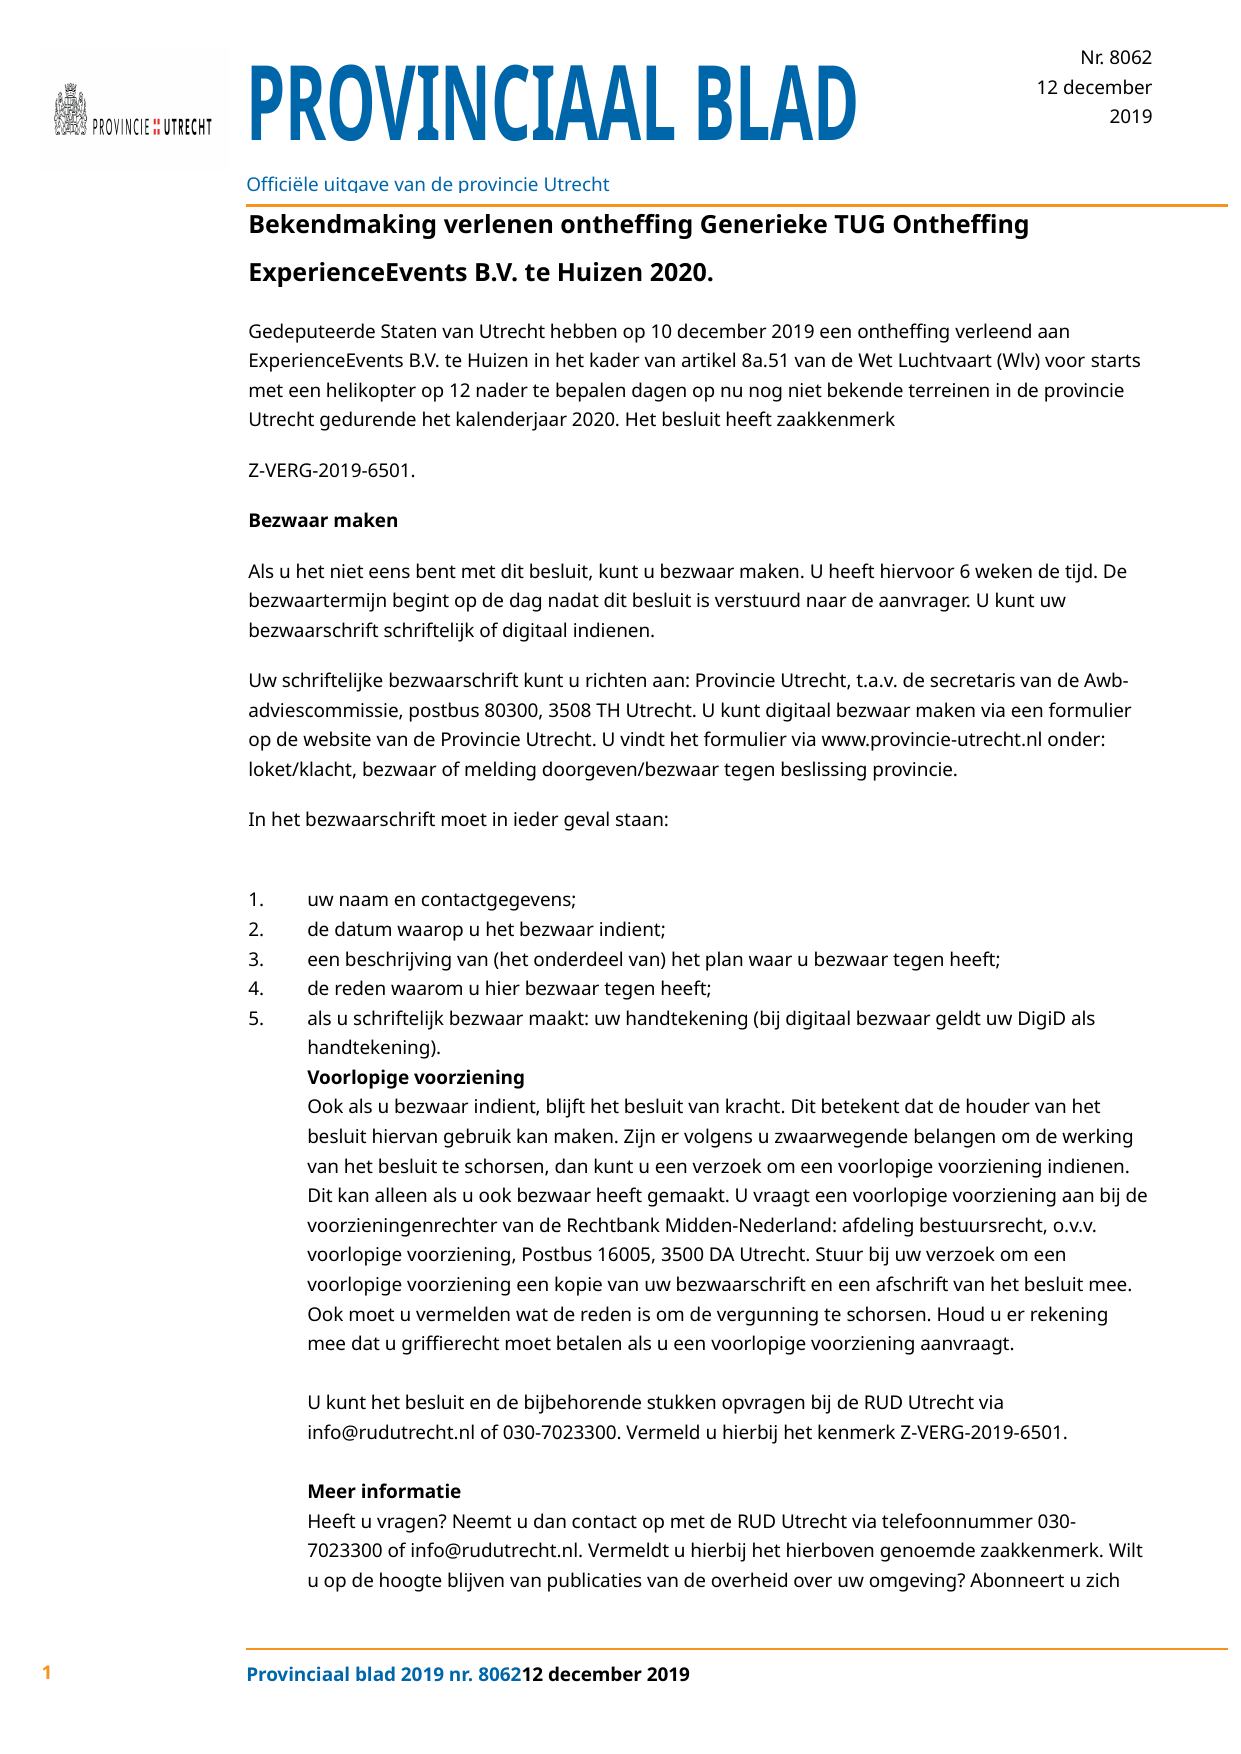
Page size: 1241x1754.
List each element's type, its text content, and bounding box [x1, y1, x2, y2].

list Ook als u bezwaar indient, blijft het besluit van kracht. Dit betekent dat de houder van het besluit hiervan gebruik kan maken. Zijn er volgens u zwaarwegende belangen om de werking van het besluit te schorsen, dan kunt u een verzoek om een voorlopige voorziening indienen. Dit kan alleen als u ook bezwaar heeft gemaakt. U vraagt een voorlopige voorziening aan bij de voorzieningenrechter van de Rechtbank Midden-Nederland: afdeling bestuursrecht, o.v.v. voorlopige voorziening, Postbus 16005, 3500 DA Utrecht. Stuur bij uw verzoek om een voorlopige voorziening een kopie van uw bezwaarschrift en een afschrift van het besluit mee. Ook moet u vermelden wat de reden is om de vergunning te schorsen. Houd u er rekening mee dat u griffierecht moet betalen als u een voorlopige voorziening aanvraagt. [248, 1094, 1152, 1356]
text Uw schriftelijke bezwaarschrift kunt u richten aan: Provincie Utrecht, t.a.v. de secretaris van de Awb-adviescommissie, postbus 80300, 3508 TH Utrecht. U kunt digitaal bezwaar maken via een formulier op de website van de Provincie Utrecht. U vindt het formulier via www.provincie-utrecht.nl onder: loket/klacht, bezwaar of melding doorgeven/bezwaar tegen beslissing provincie. [248, 667, 1152, 782]
picture [41, 47, 231, 172]
text In het bezwaarschrift moet in ieder geval staan: [248, 807, 1152, 832]
list een beschrijving van (het onderdeel van) het plan waar u bezwaar tegen heeft; [248, 946, 1152, 972]
text Bekendmaking verlenen ontheffing Generieke TUG Ontheffing ExperienceEvents B.V. te Huizen 2020. [248, 207, 1152, 288]
text Z-VERG-2019-6501. [248, 457, 1152, 483]
text Als u het niet eens bent met dit besluit, kunt u bezwaar maken. U heeft hiervoor 6 weken de tijd. De bezwaartermijn begint op de dag nadat dit besluit is verstuurd naar de aanvrager. U kunt uw bezwaarschrift schriftelijk of digitaal indienen. [248, 558, 1152, 643]
list de reden waarom u hier bezwaar tegen heeft; [248, 975, 1152, 1001]
list als u schriftelijk bezwaar maakt: uw handtekening (bij digitaal bezwaar geldt uw DigiD als handtekening). [248, 1005, 1152, 1060]
list Voorlopige voorziening [248, 1064, 1152, 1090]
list Heeft u vragen? Neemt u dan contact op met de RUD Utrecht via telefoonnummer 030-7023300 of info@rudutrecht.nl. Vermeldt u hierbij het hierboven genoemde zaakkenmerk. Wilt u op de hoogte blijven van publicaties van de overheid over uw omgeving? Abonneert u zich [248, 1508, 1152, 1593]
list de datum waarop u het bezwaar indient; [248, 916, 1152, 942]
text Gedeputeerde Staten van Utrecht hebben op 10 december 2019 een ontheffing verleend aan ExperienceEvents B.V. te Huizen in het kader van artikel 8a.51 van de Wet Luchtvaart (Wlv) voor starts met een helikopter op 12 nader te bepalen dagen op nu nog niet bekende terreinen in de provincie Utrecht gedurende het kalenderjaar 2020. Het besluit heeft zaakkenmerk [248, 318, 1152, 432]
list uw naam en contactgegevens; [248, 887, 1152, 912]
text Bezwaar maken [248, 507, 1152, 533]
list U kunt het besluit en de bijbehorende stukken opvragen bij de RUD Utrecht via info@rudutrecht.nl of 030-7023300. Vermeld u hierbij het kenmerk Z-VERG-2019-6501. [248, 1389, 1152, 1445]
list Meer informatie [248, 1478, 1152, 1504]
